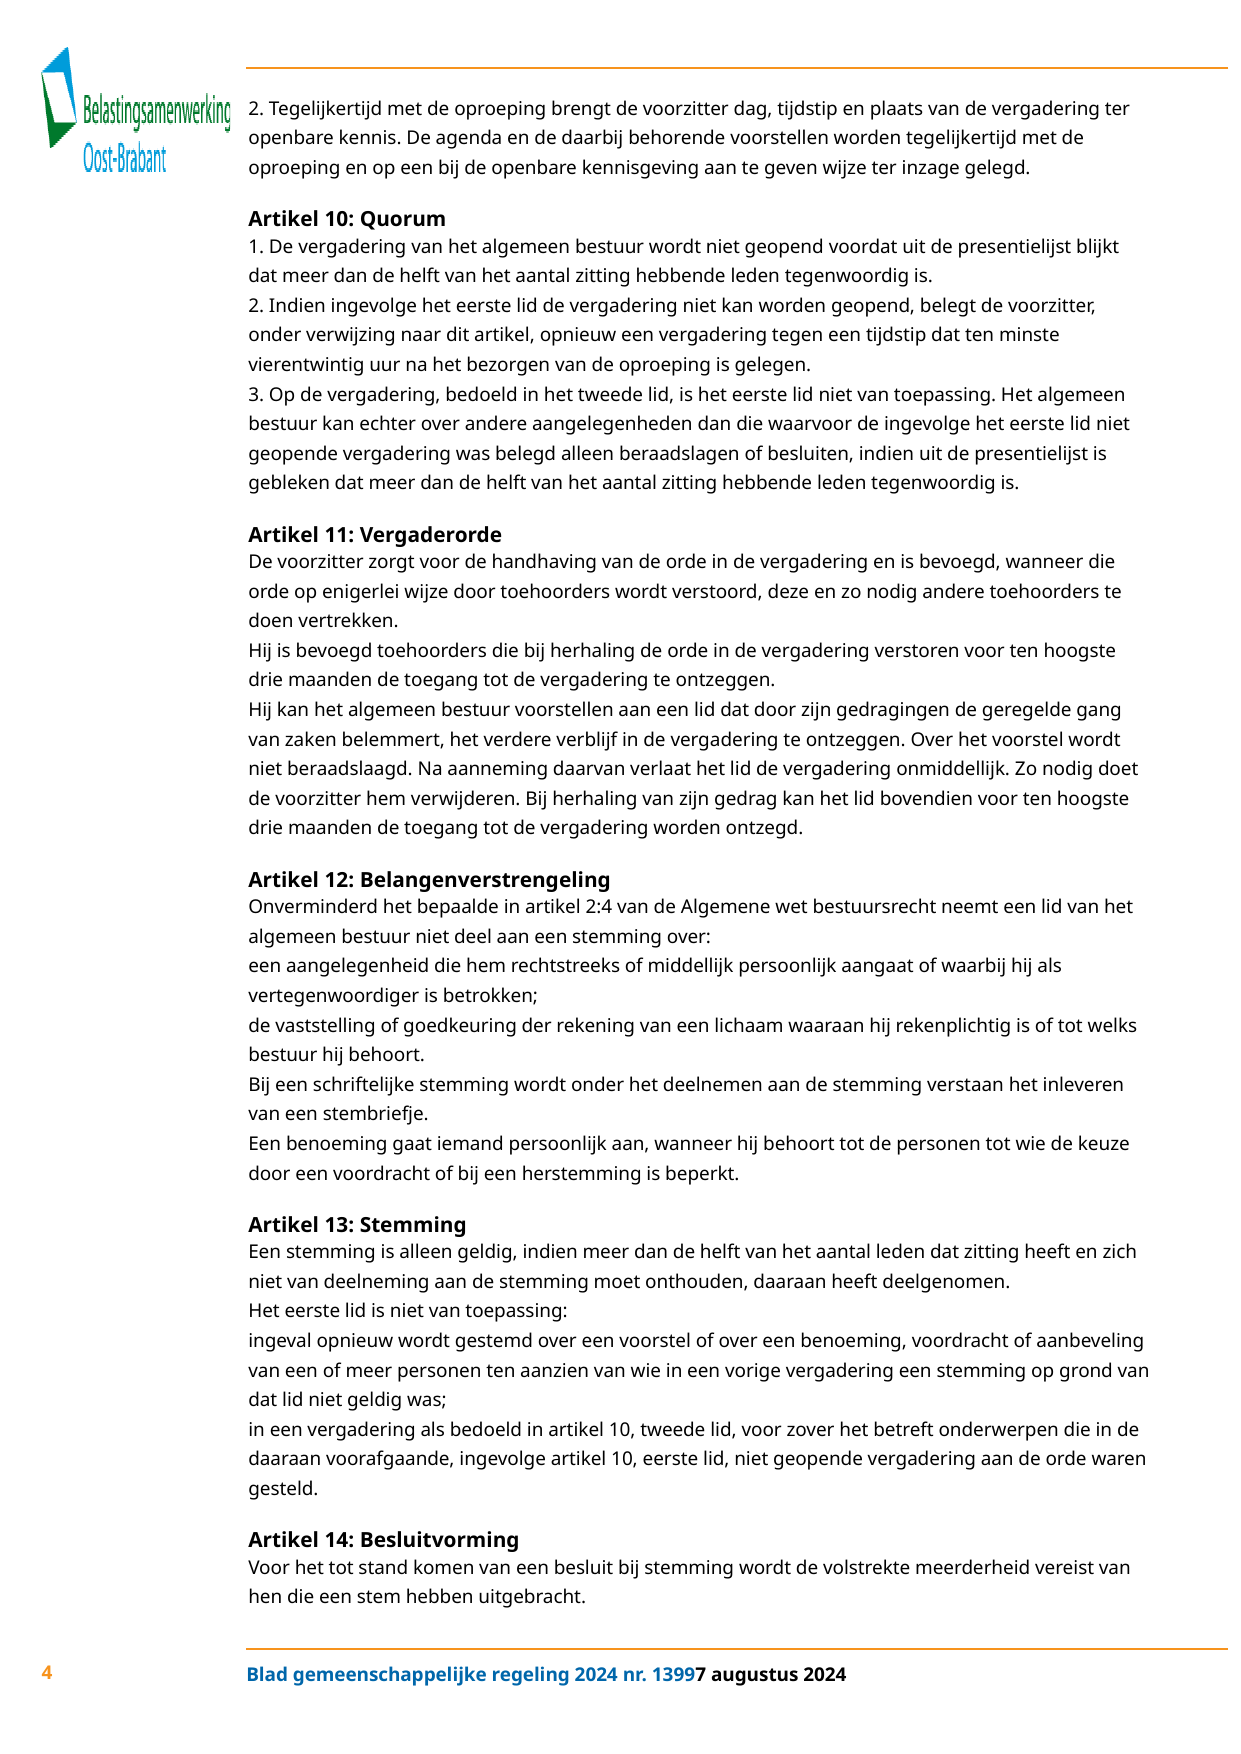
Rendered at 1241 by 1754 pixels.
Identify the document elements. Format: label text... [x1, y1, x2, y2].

text Voor het tot stand komen van een besluit bij stemming wordt de volstrekte meerderheid vereist van hen die een stem hebben uitgebracht. [248, 1554, 1152, 1609]
text Hij kan het algemeen bestuur voorstellen aan een lid dat door zijn gedragingen de geregelde gang van zaken belemmert, het verdere verblijf in de vergadering te ontzeggen. Over het voorstel wordt niet beraadslaagd. Na aanneming daarvan verlaat het lid de vergadering onmiddellijk. Zo nodig doet de voorzitter hem verwijderen. Bij herhaling van zijn gedrag kan het lid bovendien voor ten hoogste drie maanden de toegang tot de vergadering worden ontzegd. [248, 696, 1152, 840]
text Artikel 14: Besluitvorming [248, 1526, 1152, 1554]
text Artikel 11: Vergaderorde [248, 520, 1152, 548]
text een aangelegenheid die hem rechtstreeks of middellijk persoonlijk aangaat of waarbij hij als vertegenwoordiger is betrokken; [248, 953, 1152, 1008]
text De voorzitter zorgt voor de handhaving van de orde in de vergadering en is bevoegd, wanneer die orde op enigerlei wijze door toehoorders wordt verstoord, deze en zo nodig andere toehoorders te doen vertrekken. [248, 548, 1152, 633]
picture [86, 146, 91, 169]
picture [129, 155, 134, 172]
text Artikel 10: Quorum [248, 204, 1152, 233]
text Artikel 13: Stemming [248, 1210, 1152, 1238]
text 1. De vergadering van het algemeen bestuur wordt niet geopend voordat uit de presentielijst blijkt dat meer dan de helft van het aantal zitting hebbende leden tegenwoordig is. [248, 233, 1152, 288]
picture [91, 163, 96, 172]
text ingeval opnieuw wordt gestemd over een voorstel of over een benoeming, voordracht of aanbeveling van een of meer personen ten aanzien van wie in een vorige vergadering een stemming op grond van dat lid niet geldig was; [248, 1327, 1152, 1412]
text Artikel 12: Belangenverstrengeling [248, 865, 1152, 893]
picture [41, 47, 231, 172]
text 2. Tegelijkertijd met de oproeping brengt de voorzitter dag, tijdstip en plaats van de vergadering ter openbare kennis. De agenda en de daarbij behorende voorstellen worden tegelijkertijd met de oproeping en op een bij de openbare kennisgeving aan te geven wijze ter inzage gelegd. [248, 95, 1152, 180]
text 2. Indien ingevolge het eerste lid de vergadering niet kan worden geopend, belegt de voorzitter, onder verwijzing naar dit artikel, opnieuw een vergadering tegen een tijdstip dat ten minste vierentwintig uur na het bezorgen van de oproeping is gelegen. [248, 292, 1152, 377]
text de vaststelling of goedkeuring der rekening van een lichaam waaraan hij rekenplichtig is of tot welks bestuur hij behoort. [248, 1012, 1152, 1067]
text Een benoeming gaat iemand persoonlijk aan, wanneer hij behoort tot de personen tot wie de keuze door een voordracht of bij een herstemming is beperkt. [248, 1130, 1152, 1185]
text Hij is bevoegd toehoorders die bij herhaling de orde in de vergadering verstoren voor ten hoogste drie maanden de toegang tot de vergadering te ontzeggen. [248, 637, 1152, 692]
picture [100, 161, 105, 172]
text in een vergadering als bedoeld in artikel 10, tweede lid, voor zover het betreft onderwerpen die in de daaraan voorafgaande, ingevolge artikel 10, eerste lid, niet geopende vergadering aan de orde waren gesteld. [248, 1416, 1152, 1501]
text Bij een schriftelijke stemming wordt onder het deelnemen aan de stemming verstaan het inleveren van een stembriefje. [248, 1071, 1152, 1126]
text Het eerste lid is niet van toepassing: [248, 1298, 1152, 1323]
text 3. Op de vergadering, bedoeld in het tweede lid, is het eerste lid niet van toepassing. Het algemeen bestuur kan echter over andere aangelegenheden dan die waarvoor de ingevolge het eerste lid niet geopende vergadering was belegd alleen beraadslagen of besluiten, indien uit de presentielijst is gebleken dat meer dan de helft van het aantal zitting hebbende leden tegenwoordig is. [248, 381, 1152, 495]
text Onverminderd het bepaalde in artikel 2:4 van de Algemene wet bestuursrecht neemt een lid van het algemeen bestuur niet deel aan een stemming over: [248, 893, 1152, 949]
text Een stemming is alleen geldig, indien meer dan de helft van het aantal leden dat zitting heeft en zich niet van deelneming aan de stemming moet onthouden, daaraan heeft deelgenomen. [248, 1238, 1152, 1294]
